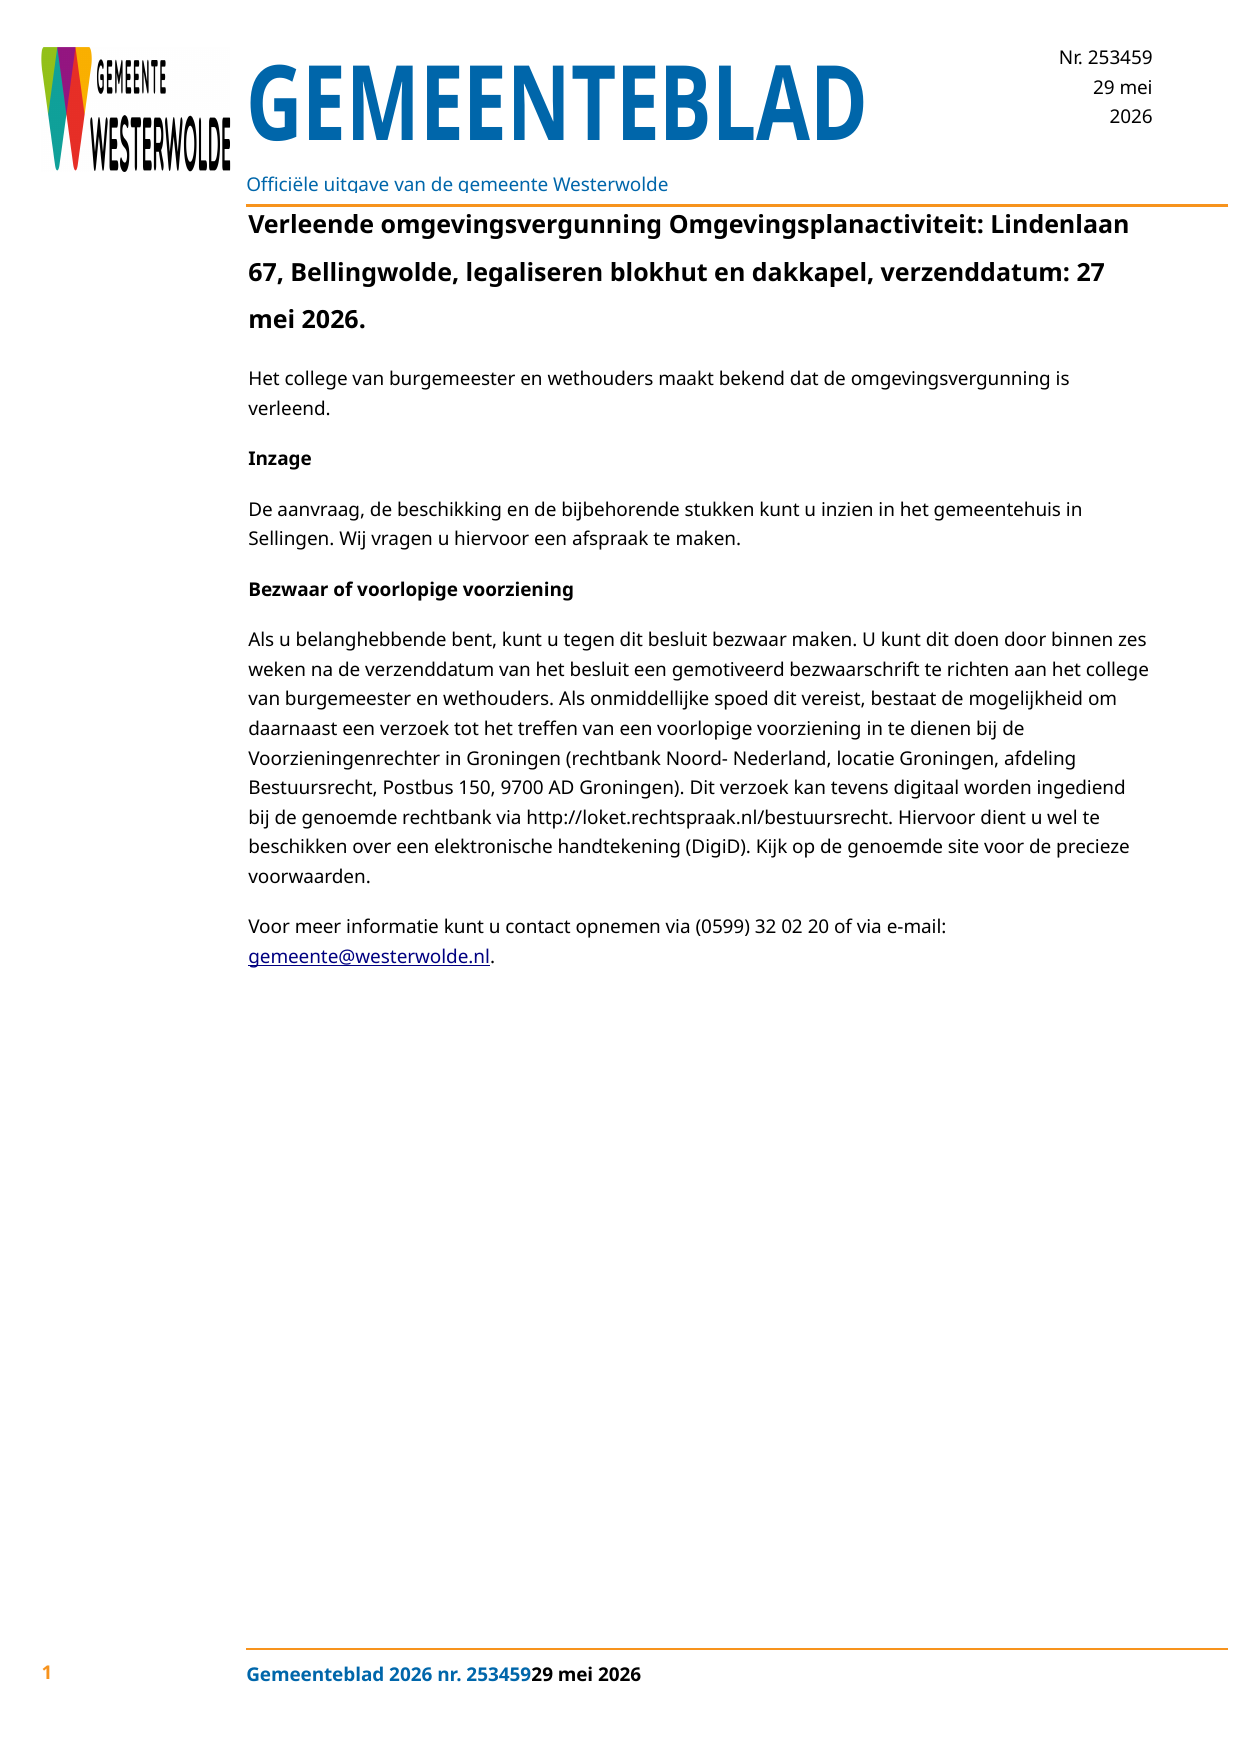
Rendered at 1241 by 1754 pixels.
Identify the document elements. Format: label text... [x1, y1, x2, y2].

text Als u belanghebbende bent, kunt u tegen dit besluit bezwaar maken. U kunt dit doen door binnen zes weken na de verzenddatum van het besluit een gemotiveerd bezwaarschrift te richten aan het college van burgemeester en wethouders. Als onmiddellijke spoed dit vereist, bestaat de mogelijkheid om daarnaast een verzoek tot het treffen van een voorlopige voorziening in te dienen bij de Voorzieningenrechter in Groningen (rechtbank Noord- Nederland, locatie Groningen, afdeling Bestuursrecht, Postbus 150, 9700 AD Groningen). Dit verzoek kan tevens digitaal worden ingediend bij de genoemde rechtbank via http://loket.rechtspraak.nl/bestuursrecht. Hiervoor dient u wel te beschikken over een elektronische handtekening (DigiD). Kijk op de genoemde site voor de precieze voorwaarden. [248, 626, 1152, 889]
text Bezwaar of voorlopige voorziening [248, 576, 1152, 602]
text Voor meer informatie kunt u contact opnemen via (0599) 32 02 20 of via e-mail: gemeente@westerwolde.nl. [248, 913, 1152, 969]
text Inzage [248, 446, 1152, 471]
text Het college van burgemeester en wethouders maakt bekend dat de omgevingsvergunning is verleend. [248, 366, 1152, 421]
text Verleende omgevingsvergunning Omgevingsplanactiviteit: Lindenlaan 67, Bellingwolde, legaliseren blokhut en dakkapel, verzenddatum: 27 mei 2026. [248, 207, 1152, 336]
text De aanvraag, de beschikking en de bijbehorende stukken kunt u inzien in het gemeentehuis in Sellingen. Wij vragen u hiervoor een afspraak te maken. [248, 496, 1152, 551]
picture [41, 47, 231, 172]
